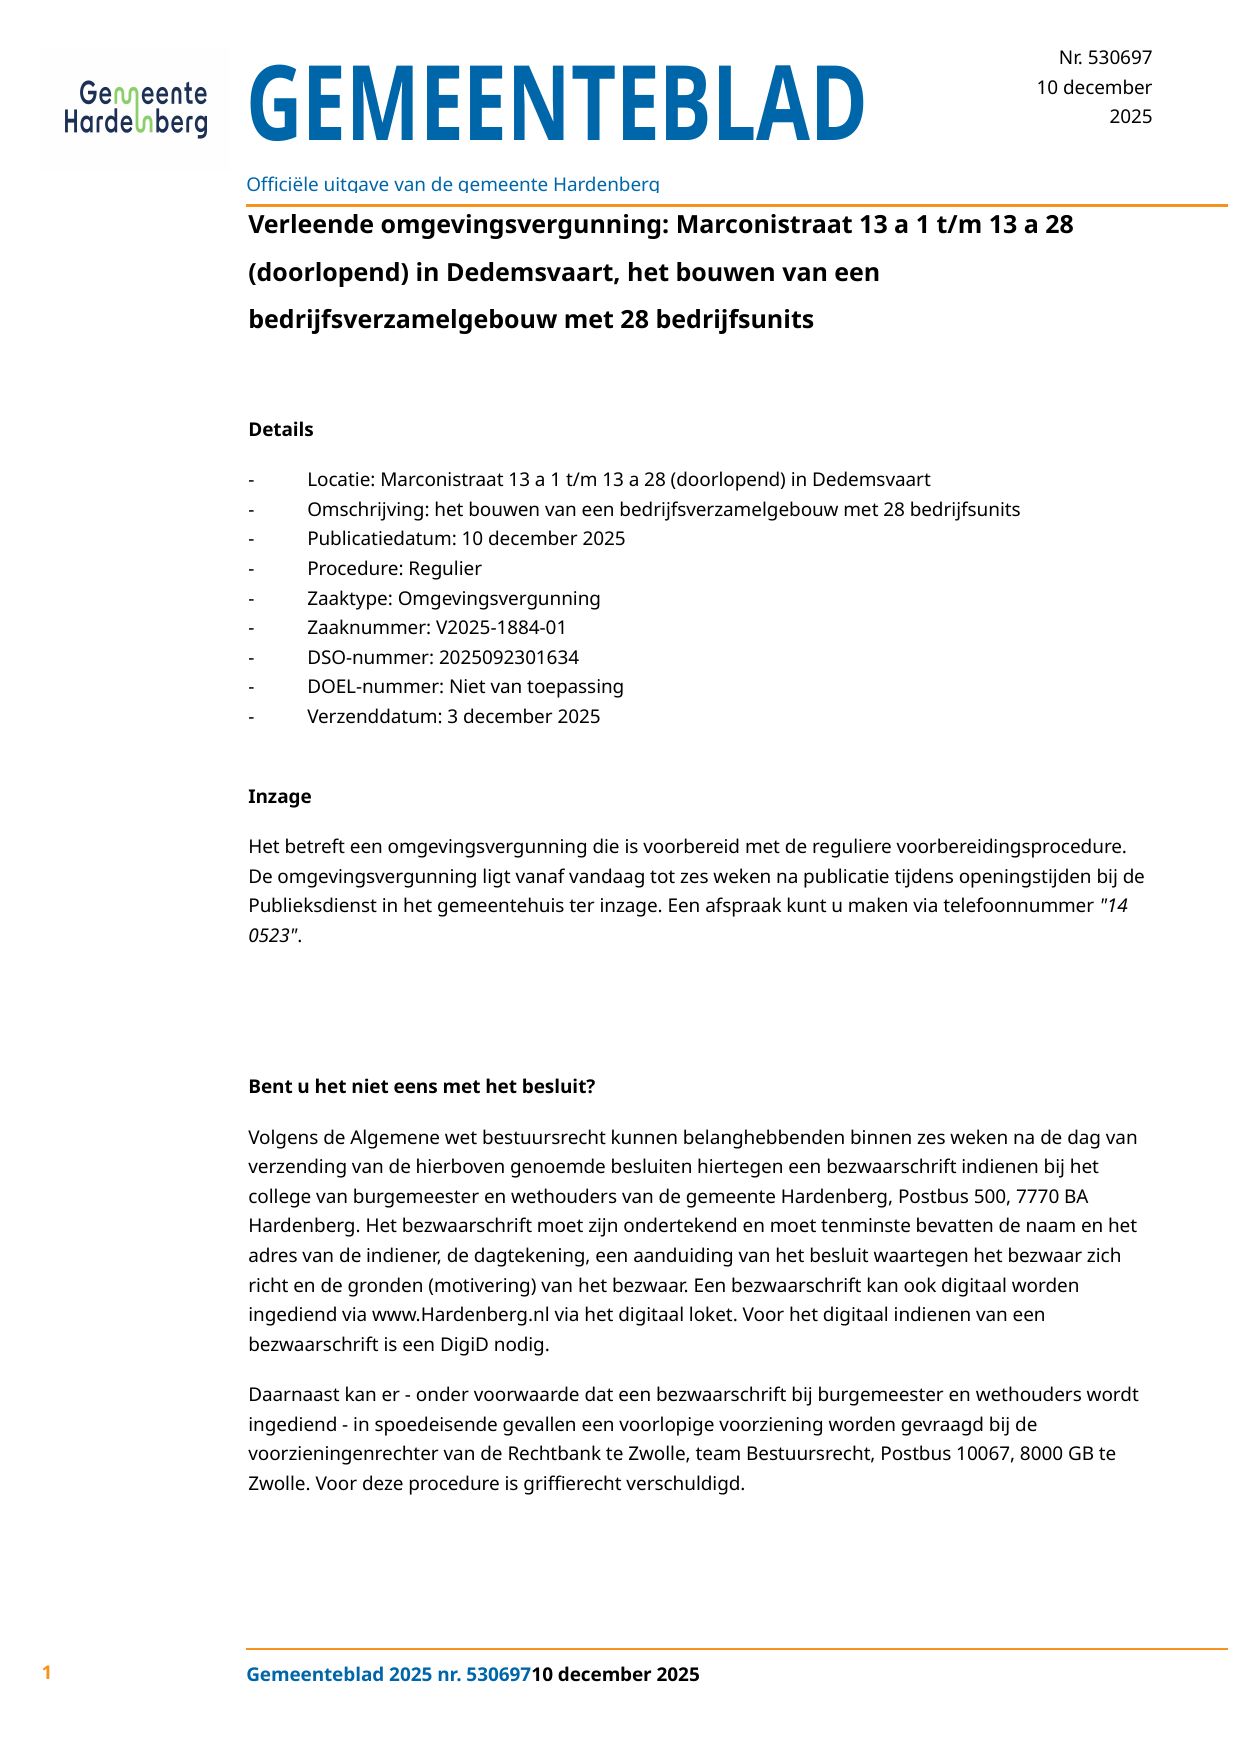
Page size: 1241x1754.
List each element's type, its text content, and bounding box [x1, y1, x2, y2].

list Zaaknummer: V2025-1884-01 [248, 614, 1152, 640]
text Verleende omgevingsvergunning: Marconistraat 13 a 1 t/m 13 a 28 (doorlopend) in Dedemsvaart, het bouwen van een bedrijfsverzamelgebouw met 28 bedrijfsunits [248, 207, 1152, 336]
text Het betreft een omgevingsvergunning die is voorbereid met de reguliere voorbereidingsprocedure. De omgevingsvergunning ligt vanaf vandaag tot zes weken na publicatie tijdens openingstijden bij de Publieksdienst in het gemeentehuis ter inzage. Een afspraak kunt u maken via telefoonnummer "14 0523". [248, 833, 1152, 948]
list Procedure: Regulier [248, 555, 1152, 581]
list Locatie: Marconistraat 13 a 1 t/m 13 a 28 (doorlopend) in Dedemsvaart [248, 466, 1152, 492]
picture [41, 47, 231, 172]
list DOEL-nummer: Niet van toepassing [248, 673, 1152, 699]
text Bent u het niet eens met het besluit? [248, 1073, 1152, 1099]
text Volgens de Algemene wet bestuursrecht kunnen belanghebbenden binnen zes weken na de dag van verzending van de hierboven genoemde besluiten hiertegen een bezwaarschrift indienen bij het college van burgemeester en wethouders van de gemeente Hardenberg, Postbus 500, 7770 BA Hardenberg. Het bezwaarschrift moet zijn ondertekend en moet tenminste bevatten de naam en het adres van de indiener, de dagtekening, een aanduiding van het besluit waartegen het bezwaar zich richt en de gronden (motivering) van het bezwaar. Een bezwaarschrift kan ook digitaal worden ingediend via www.Hardenberg.nl via het digitaal loket. Voor het digitaal indienen van een bezwaarschrift is een DigiD nodig. [248, 1124, 1152, 1357]
text Daarnaast kan er - onder voorwaarde dat een bezwaarschrift bij burgemeester en wethouders wordt ingediend - in spoedeisende gevallen een voorlopige voorziening worden gevraagd bij de voorzieningenrechter van de Rechtbank te Zwolle, team Bestuursrecht, Postbus 10067, 8000 GB te Zwolle. Voor deze procedure is griffierecht verschuldigd. [248, 1381, 1152, 1496]
list Publicatiedatum: 10 december 2025 [248, 526, 1152, 551]
text Details [248, 416, 1152, 442]
list Verzenddatum: 3 december 2025 [248, 703, 1152, 729]
list Zaaktype: Omgevingsvergunning [248, 585, 1152, 610]
list Omschrijving: het bouwen van een bedrijfsverzamelgebouw met 28 bedrijfsunits [248, 496, 1152, 522]
list DSO-nummer: 2025092301634 [248, 644, 1152, 669]
text Inzage [248, 783, 1152, 809]
